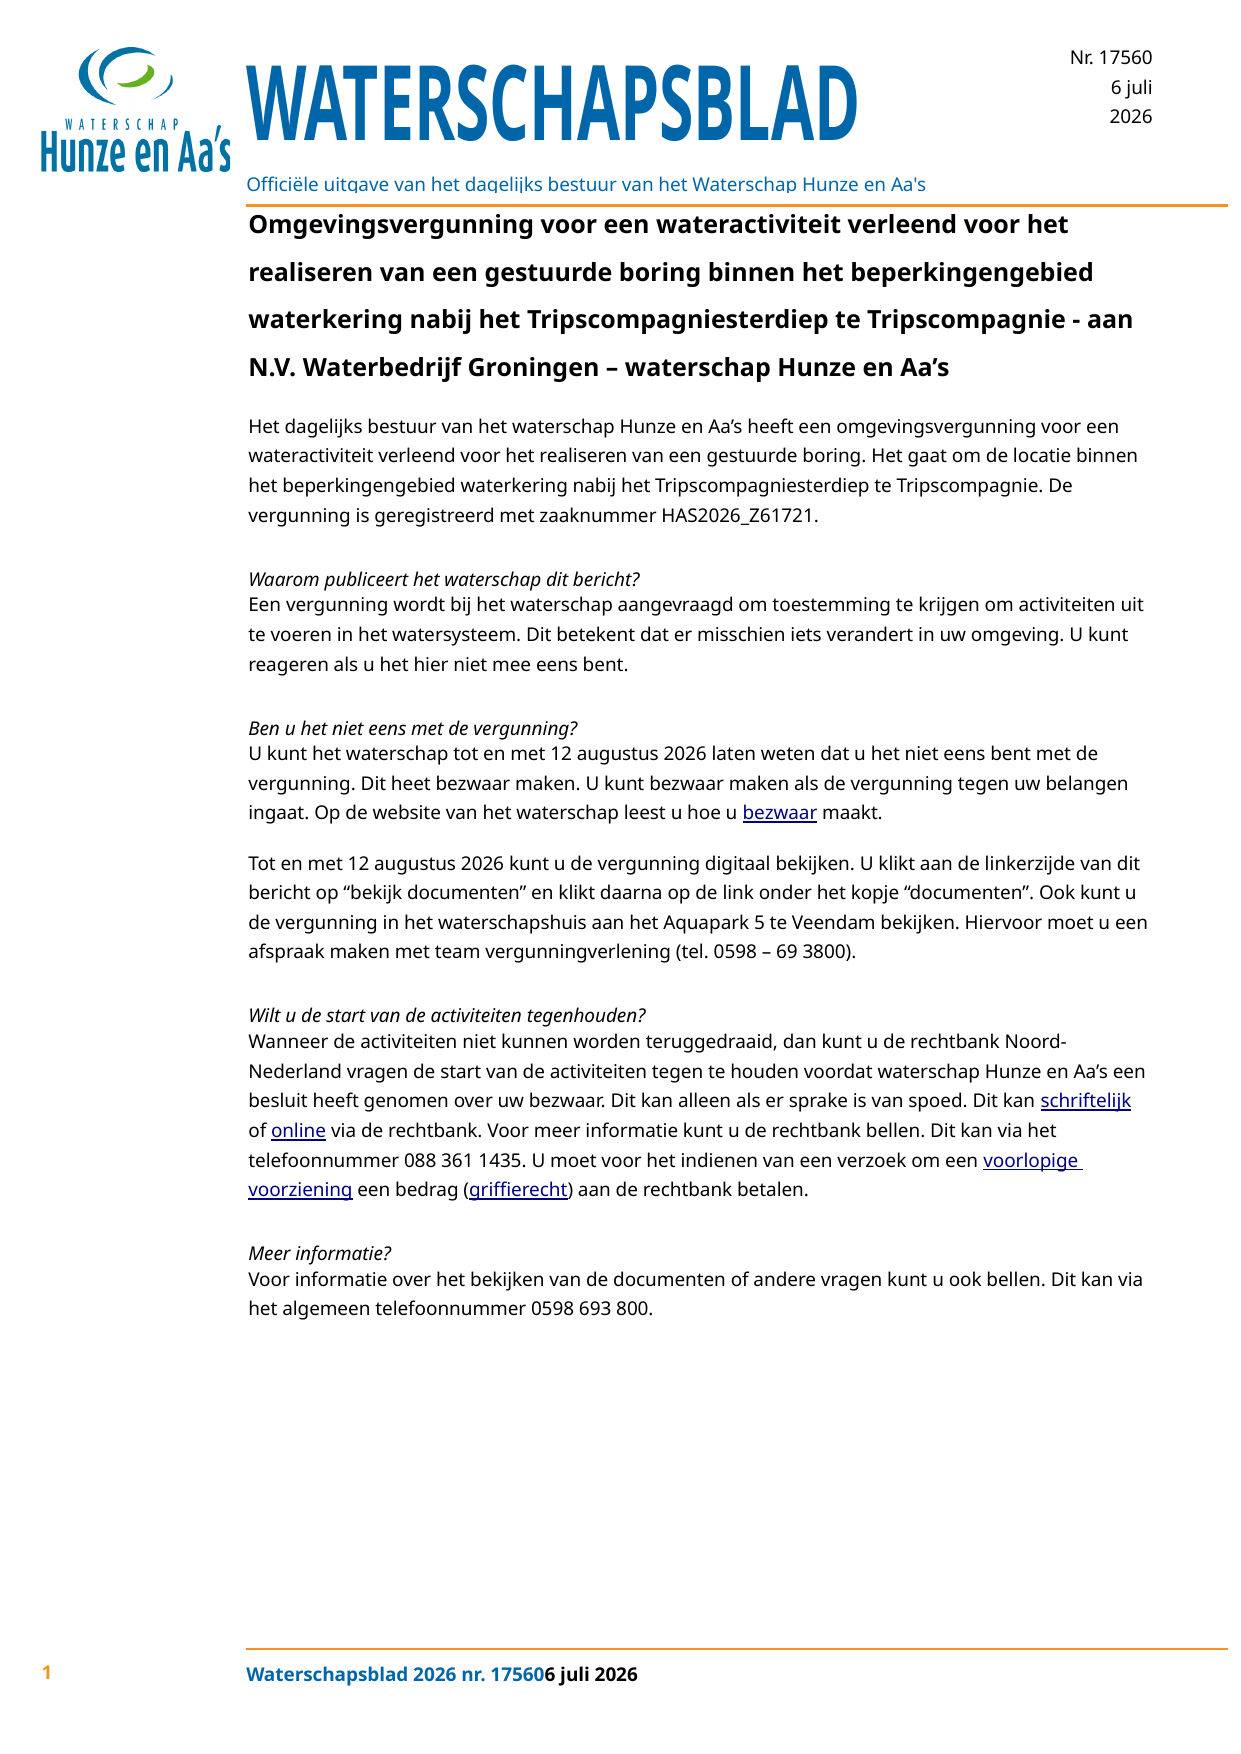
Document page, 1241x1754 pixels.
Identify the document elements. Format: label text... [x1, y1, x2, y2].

text Voor informatie over het bekijken van de documenten of andere vragen kunt u ook bellen. Dit kan via het algemeen telefoonnummer 0598 693 800. [248, 1266, 1152, 1321]
text Wanneer de activiteiten niet kunnen worden teruggedraaid, dan kunt u de rechtbank Noord-Nederland vragen de start van de activiteiten tegen te houden voordat waterschap Hunze en Aa’s een besluit heeft genomen over uw bezwaar. Dit kan alleen als er sprake is van spoed. Dit kan schriftelijk of online via de rechtbank. Voor meer informatie kunt u de rechtbank bellen. Dit kan via het telefoonnummer 088 361 1435. U moet voor het indienen van een verzoek om een voorlopige voorziening een bedrag (griffierecht) aan de rechtbank betalen. [248, 1028, 1152, 1202]
text Het dagelijks bestuur van het waterschap Hunze en Aa’s heeft een omgevingsvergunning voor een wateractiviteit verleend voor het realiseren van een gestuurde boring. Het gaat om de locatie binnen het beperkingengebied waterkering nabij het Tripscompagniesterdiep te Tripscompagnie. De vergunning is geregistreerd met zaaknummer HAS2026_Z61721. [248, 413, 1152, 528]
text Wilt u de start van de activiteiten tegenhouden? [248, 1003, 1152, 1028]
picture [41, 47, 231, 172]
text U kunt het waterschap tot en met 12 augustus 2026 laten weten dat u het niet eens bent met de vergunning. Dit heet bezwaar maken. U kunt bezwaar maken als de vergunning tegen uw belangen ingaat. Op de website van het waterschap leest u hoe u bezwaar maakt. [248, 740, 1152, 825]
text Ben u het niet eens met de vergunning? [248, 715, 1152, 740]
text Waarom publiceert het waterschap dit bericht? [248, 566, 1152, 592]
text Tot en met 12 augustus 2026 kunt u de vergunning digitaal bekijken. U klikt aan de linkerzijde van dit bericht op “bekijk documenten” en klikt daarna op de link onder het kopje “documenten”. Ook kunt u de vergunning in het waterschapshuis aan het Aquapark 5 te Veendam bekijken. Hiervoor moet u een afspraak maken met team vergunningverlening (tel. 0598 – 69 3800). [248, 850, 1152, 964]
text Een vergunning wordt bij het waterschap aangevraagd om toestemming te krijgen om activiteiten uit te voeren in het watersysteem. Dit betekent dat er misschien iets verandert in uw omgeving. U kunt reageren als u het hier niet mee eens bent. [248, 592, 1152, 676]
text Meer informatie? [248, 1240, 1152, 1266]
text Omgevingsvergunning voor een wateractiviteit verleend voor het realiseren van een gestuurde boring binnen het beperkingengebied waterkering nabij het Tripscompagniesterdiep te Tripscompagnie - aan N.V. Waterbedrijf Groningen – waterschap Hunze en Aa’s [248, 207, 1152, 384]
picture [47, 154, 51, 172]
picture [183, 163, 191, 172]
picture [226, 145, 231, 156]
